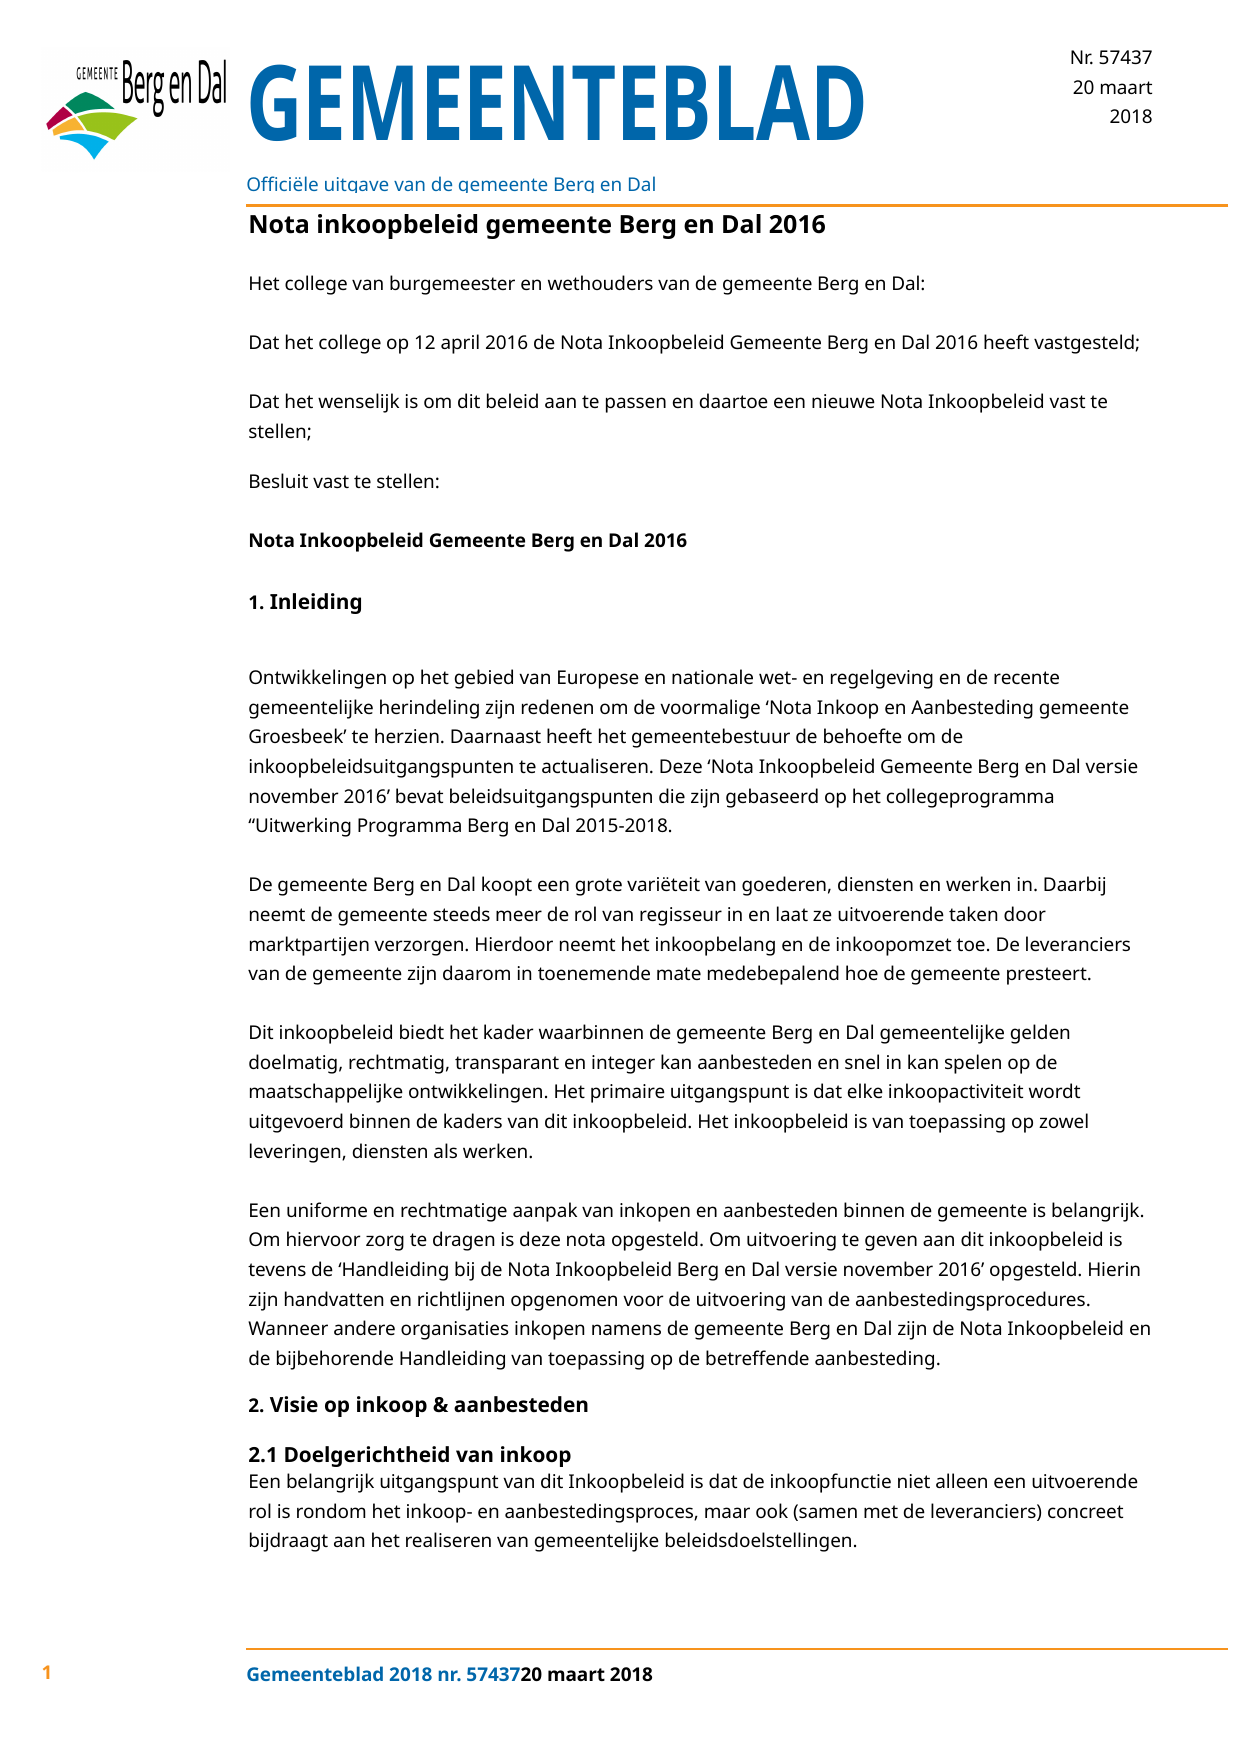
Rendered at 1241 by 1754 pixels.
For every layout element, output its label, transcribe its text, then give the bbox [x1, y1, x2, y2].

text 1. Inleiding [248, 587, 1152, 615]
text Een uniforme en rechtmatige aanpak van inkopen en aanbesteden binnen de gemeente is belangrijk. Om hiervoor zorg te dragen is deze nota opgesteld. Om uitvoering te geven aan dit inkoopbeleid is tevens de ‘Handleiding bij de Nota Inkoopbeleid Berg en Dal versie november 2016’ opgesteld. Hierin zijn handvatten en richtlijnen opgenomen voor de uitvoering van de aanbestedingsprocedures. Wanneer andere organisaties inkopen namens de gemeente Berg en Dal zijn de Nota Inkoopbeleid en de bijbehorende Handleiding van toepassing op de betreffende aanbesteding. [248, 1197, 1152, 1371]
text Een belangrijk uitgangspunt van dit Inkoopbeleid is dat de inkoopfunctie niet alleen een uitvoerende rol is rondom het inkoop- en aanbestedingsproces, maar ook (samen met de leveranciers) concreet bijdraagt aan het realiseren van gemeentelijke beleidsdoelstellingen. [248, 1468, 1152, 1553]
text Besluit vast te stellen: [248, 468, 1152, 494]
text De gemeente Berg en Dal koopt een grote variëteit van goederen, diensten en werken in. Daarbij neemt de gemeente steeds meer de rol van regisseur in en laat ze uitvoerende taken door marktpartijen verzorgen. Hierdoor neemt het inkoopbelang en de inkoopomzet toe. De leveranciers van de gemeente zijn daarom in toenemende mate medebepalend hoe de gemeente presteert. [248, 872, 1152, 986]
text Dit inkoopbeleid biedt het kader waarbinnen de gemeente Berg en Dal gemeentelijke gelden doelmatig, rechtmatig, transparant en integer kan aanbesteden en snel in kan spelen op de maatschappelijke ontwikkelingen. Het primaire uitgangspunt is dat elke inkoopactiviteit wordt uitgevoerd binnen de kaders van dit inkoopbeleid. Het inkoopbeleid is van toepassing op zowel leveringen, diensten als werken. [248, 1019, 1152, 1164]
text Dat het wenselijk is om dit beleid aan te passen en daartoe een nieuwe Nota Inkoopbeleid vast te stellen; [248, 389, 1152, 444]
text 2. Visie op inkoop & aanbesteden [248, 1391, 1152, 1419]
picture [41, 47, 231, 172]
text Nota inkoopbeleid gemeente Berg en Dal 2016 [248, 207, 1152, 241]
text Nota Inkoopbeleid Gemeente Berg en Dal 2016 [248, 528, 1152, 553]
text Ontwikkelingen op het gebied van Europese en nationale wet- en regelgeving en de recente gemeentelijke herindeling zijn redenen om de voormalige ‘Nota Inkoop en Aanbesteding gemeente Groesbeek’ te herzien. Daarnaast heeft het gemeentebestuur de behoefte om de inkoopbeleidsuitgangspunten te actualiseren. Deze ‘Nota Inkoopbeleid Gemeente Berg en Dal versie november 2016’ bevat beleidsuitgangspunten die zijn gebaseerd op het collegeprogramma “Uitwerking Programma Berg en Dal 2015-2018. [248, 664, 1152, 838]
text 2.1 Doelgerichtheid van inkoop [248, 1440, 1152, 1468]
text Dat het college op 12 april 2016 de Nota Inkoopbeleid Gemeente Berg en Dal 2016 heeft vastgesteld; [248, 329, 1152, 355]
text Het college van burgemeester en wethouders van de gemeente Berg en Dal: [248, 270, 1152, 296]
